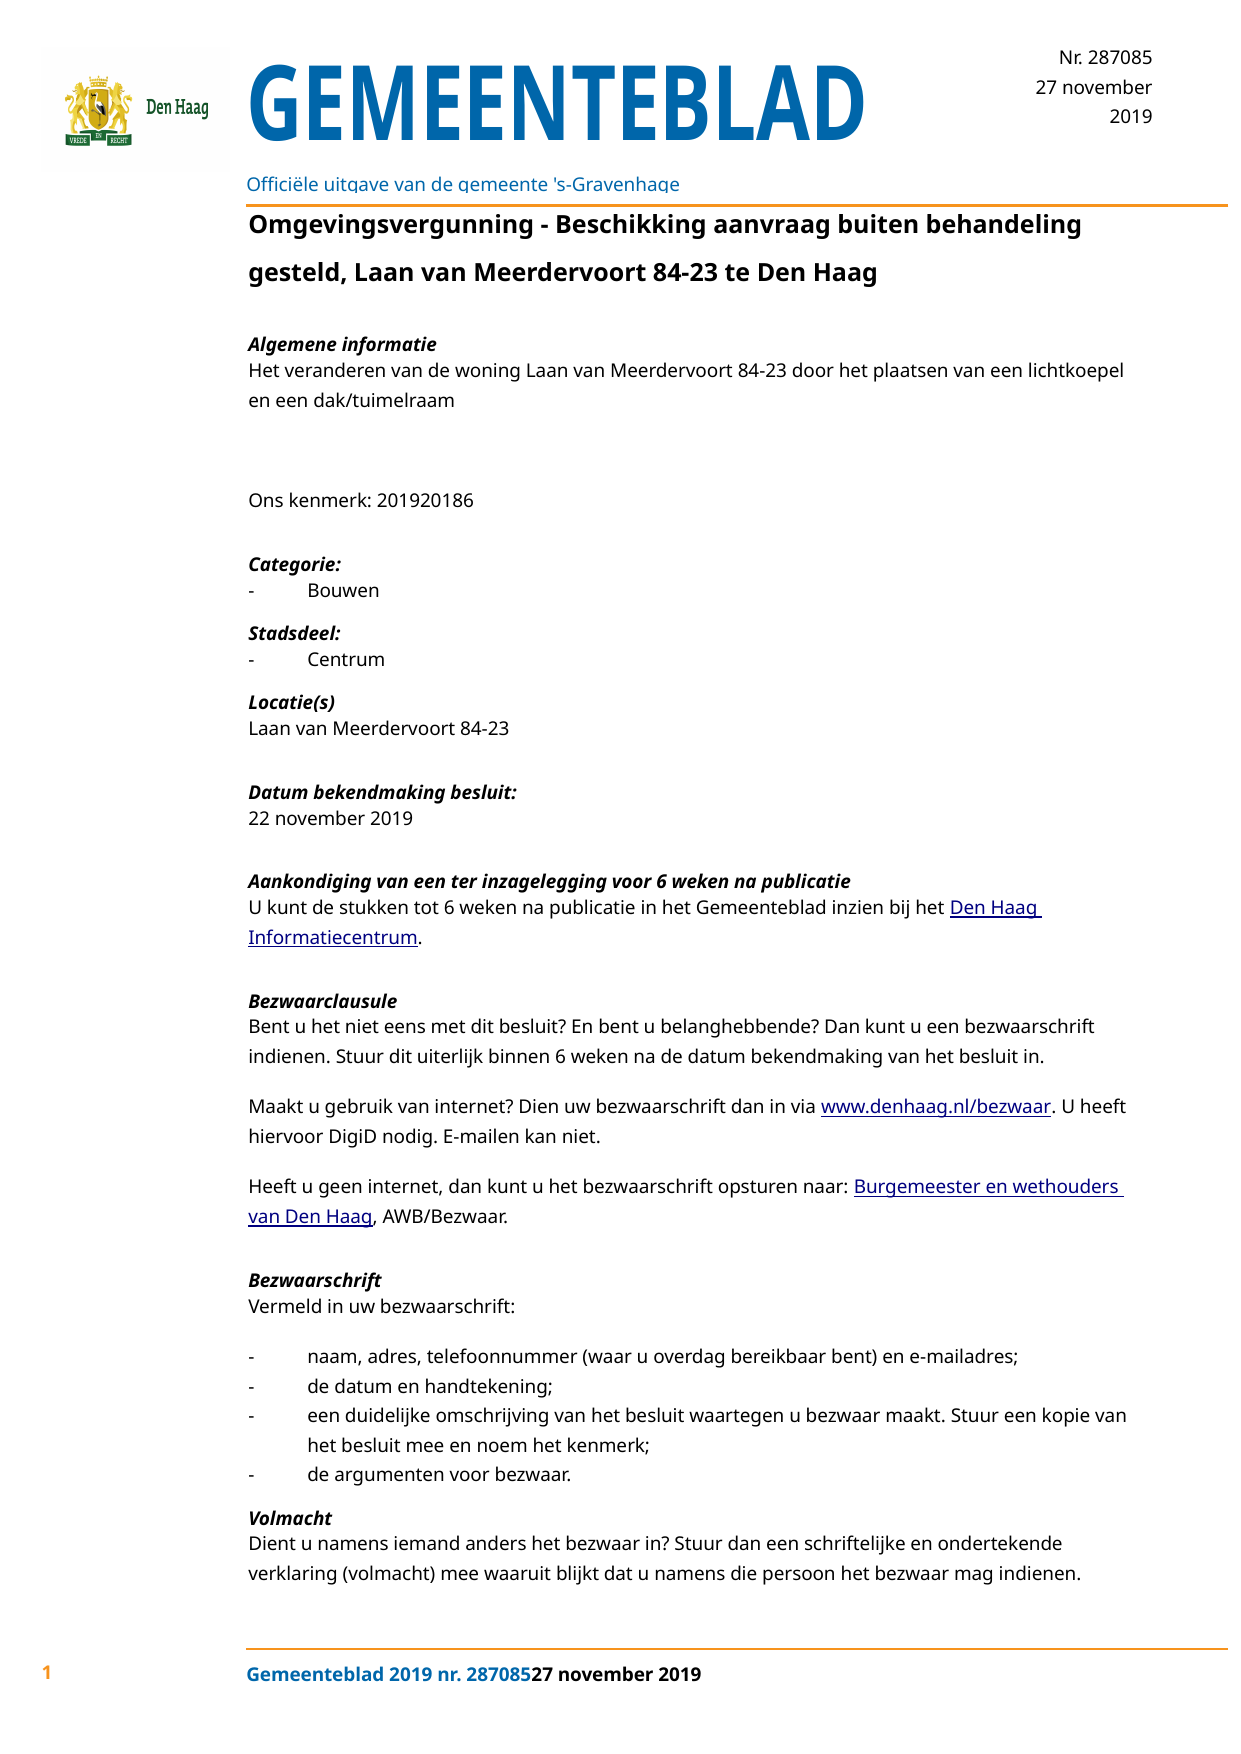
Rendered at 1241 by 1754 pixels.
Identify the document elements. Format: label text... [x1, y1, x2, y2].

text Dient u namens iemand anders het bezwaar in? Stuur dan een schriftelijke en ondertekende verklaring (volmacht) mee waaruit blijkt dat u namens die persoon het bezwaar mag indienen. [248, 1531, 1152, 1586]
list Bouwen [248, 577, 1152, 603]
text Aankondiging van een ter inzagelegging voor 6 weken na publicatie [248, 869, 1152, 894]
text Het veranderen van de woning Laan van Meerdervoort 84-23 door het plaatsen van een lichtkoepel en een dak/tuimelraam [248, 357, 1152, 412]
text Heeft u geen internet, dan kunt u het bezwaarschrift opsturen naar: Burgemeester en wethouders van Den Haag, AWB/Bezwaar. [248, 1174, 1152, 1229]
text Bent u het niet eens met dit besluit? En bent u belanghebbende? Dan kunt u een bezwaarschrift indienen. Stuur dit uiterlijk binnen 6 weken na de datum bekendmaking van het besluit in. [248, 1014, 1152, 1069]
text Maakt u gebruik van internet? Dien uw bezwaarschrift dan in via www.denhaag.nl/bezwaar. U heeft hiervoor DigiD nodig. E-mailen kan niet. [248, 1094, 1152, 1149]
list naam, adres, telefoonnummer (waar u overdag bereikbaar bent) en e-mailadres; [248, 1343, 1152, 1369]
text Locatie(s) [248, 689, 1152, 715]
text Laan van Meerdervoort 84-23 [248, 715, 1152, 741]
text 22 november 2019 [248, 805, 1152, 830]
text Ons kenmerk: 201920186 [248, 488, 1152, 513]
text Volmacht [248, 1505, 1152, 1531]
text Datum bekendmaking besluit: [248, 779, 1152, 805]
list een duidelijke omschrijving van het besluit waartegen u bezwaar maakt. Stuur een kopie van het besluit mee en noem het kenmerk; [248, 1402, 1152, 1458]
text Bezwaarschrift [248, 1267, 1152, 1293]
text Categorie: [248, 552, 1152, 577]
list Centrum [248, 646, 1152, 672]
text Stadsdeel: [248, 620, 1152, 646]
list de argumenten voor bezwaar. [248, 1462, 1152, 1487]
text Bezwaarclausule [248, 988, 1152, 1014]
text U kunt de stukken tot 6 weken na publicatie in het Gemeenteblad inzien bij het Den Haag Informatiecentrum. [248, 894, 1152, 950]
picture [41, 47, 231, 172]
list de datum en handtekening; [248, 1373, 1152, 1399]
text Algemene informatie [248, 331, 1152, 357]
text Vermeld in uw bezwaarschrift: [248, 1293, 1152, 1319]
text Omgevingsvergunning - Beschikking aanvraag buiten behandeling gesteld, Laan van Meerdervoort 84-23 te Den Haag [248, 207, 1152, 288]
